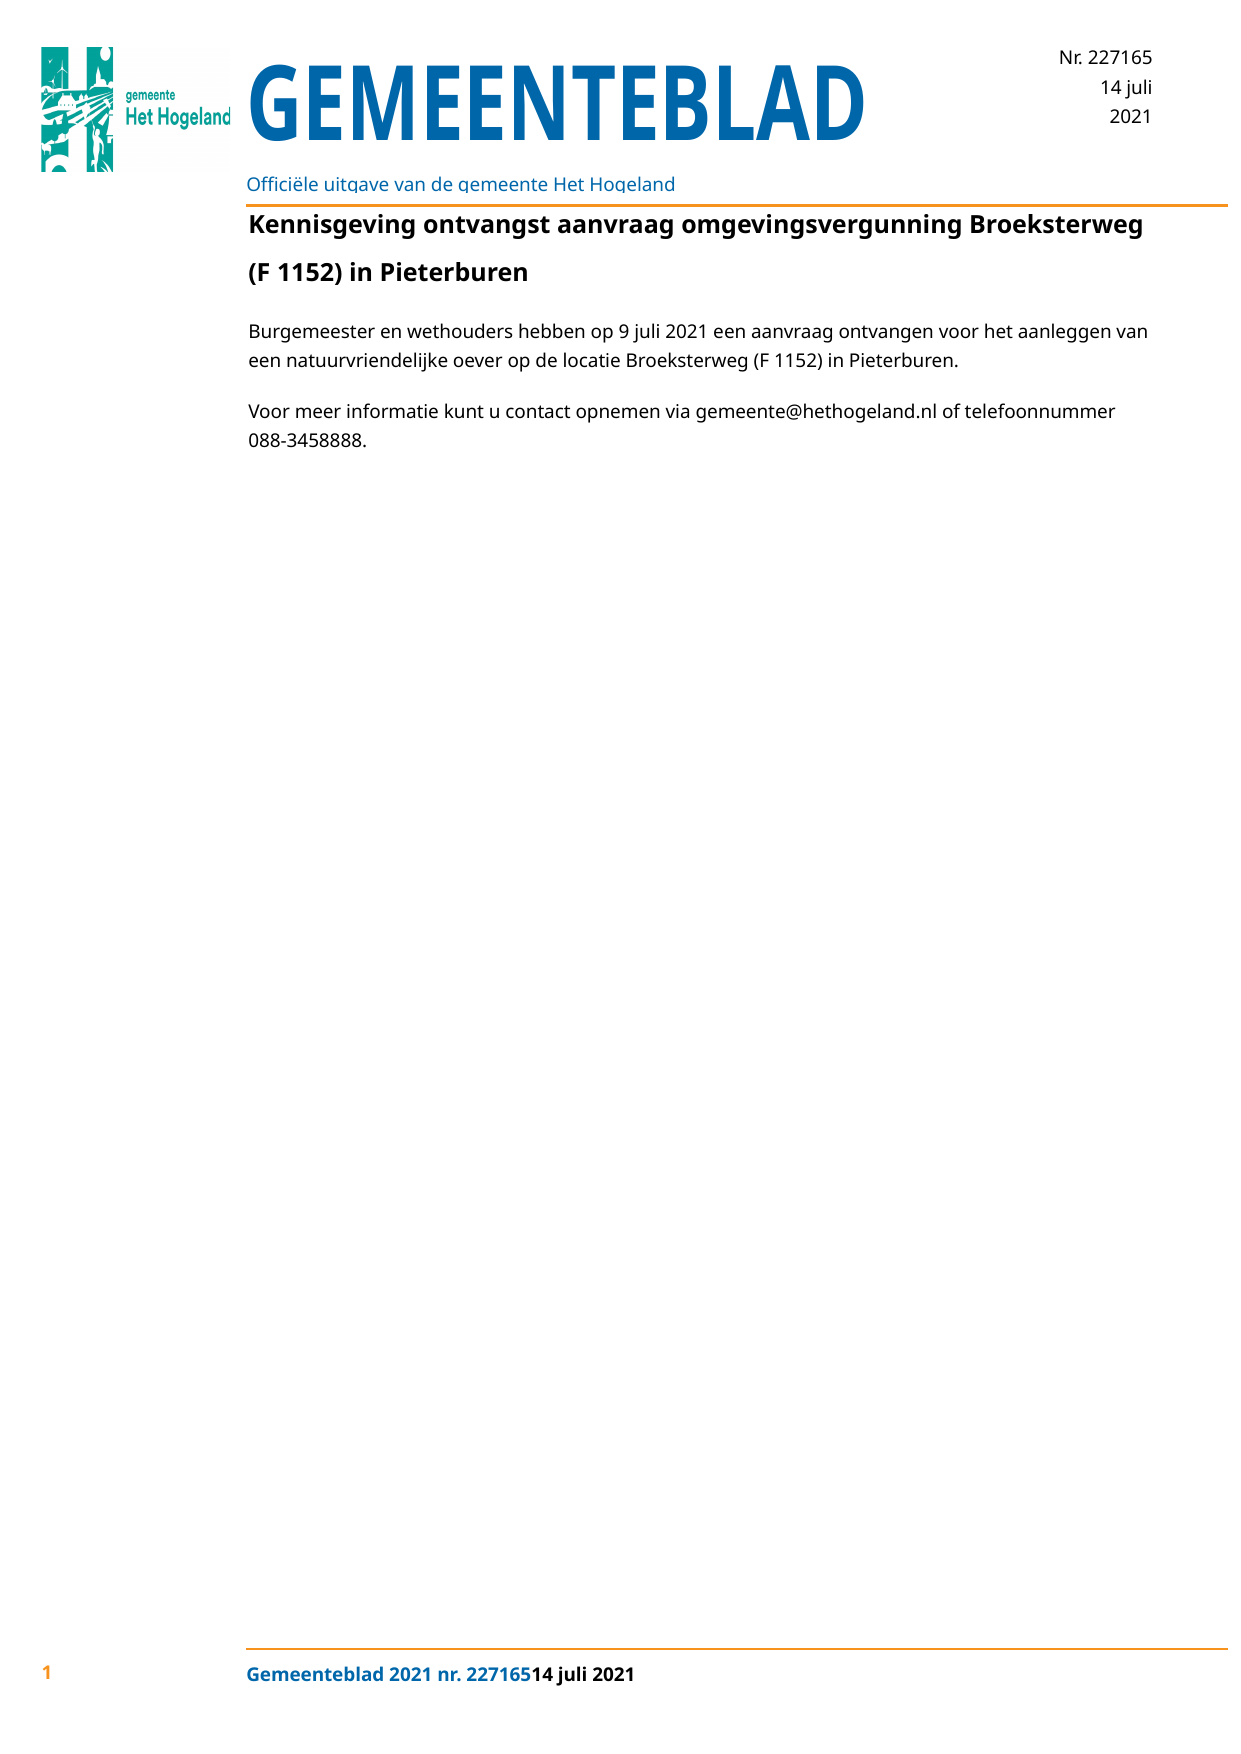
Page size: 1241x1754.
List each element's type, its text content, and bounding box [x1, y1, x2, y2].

text Voor meer informatie kunt u contact opnemen via gemeente@hethogeland.nl of telefoonnummer 088-3458888. [248, 398, 1152, 453]
text Kennisgeving ontvangst aanvraag omgevingsvergunning Broeksterweg (F 1152) in Pieterburen [248, 207, 1152, 288]
picture [41, 47, 231, 172]
text Burgemeester en wethouders hebben op 9 juli 2021 een aanvraag ontvangen voor het aanleggen van een natuurvriendelijke oever op de locatie Broeksterweg (F 1152) in Pieterburen. [248, 318, 1152, 373]
